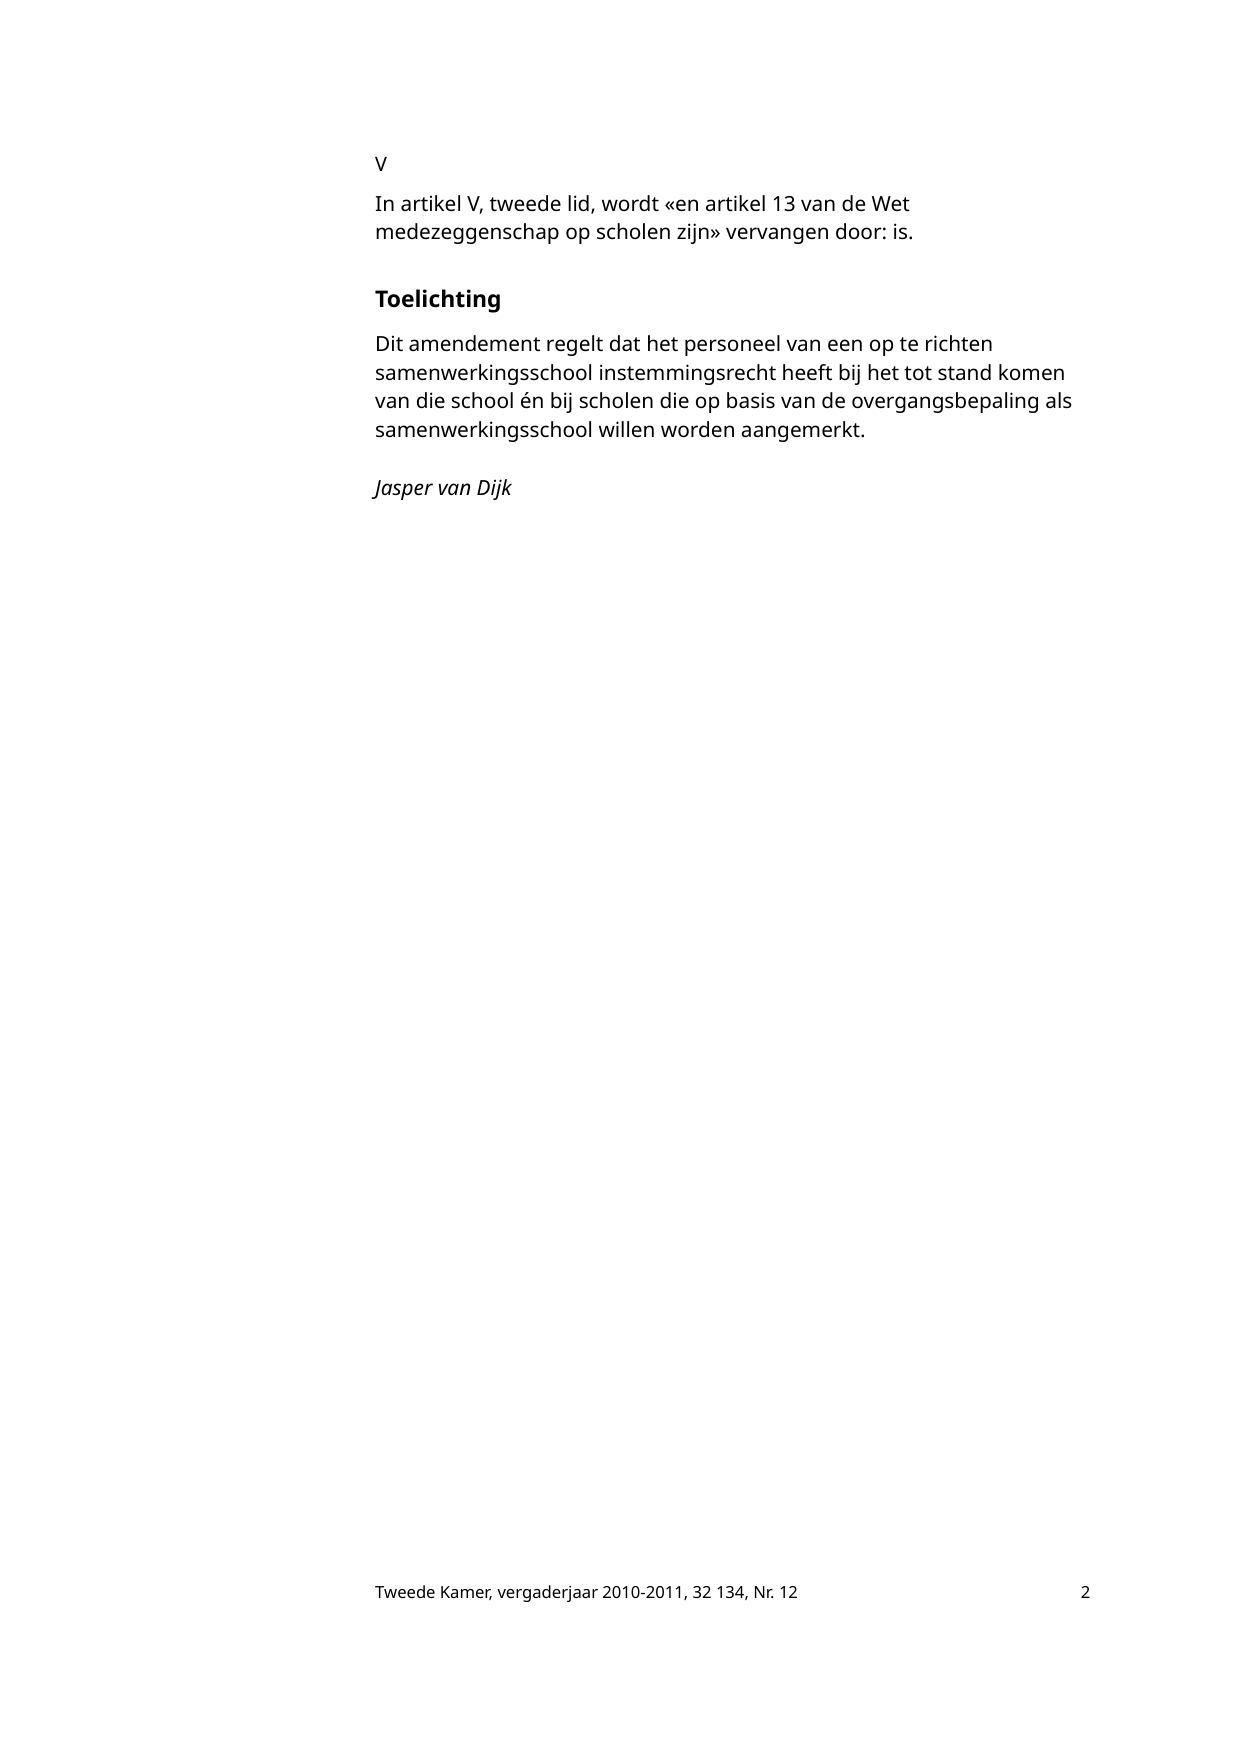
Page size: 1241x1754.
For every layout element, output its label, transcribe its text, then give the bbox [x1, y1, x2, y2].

text Jasper van Dijk [375, 473, 1090, 502]
text Dit amendement regelt dat het personeel van een op te richten samenwerkingsschool instemmingsrecht heeft bij het tot stand komen van die school én bij scholen die op basis van de overgangsbepaling als samenwerkingsschool willen worden aangemerkt. [375, 329, 1090, 443]
text V [375, 150, 1090, 177]
subtitle Toelichting [375, 283, 1090, 314]
text In artikel V, tweede lid, wordt «en artikel 13 van de Wet medezeggenschap op scholen zijn» vervangen door: is. [375, 189, 1090, 246]
